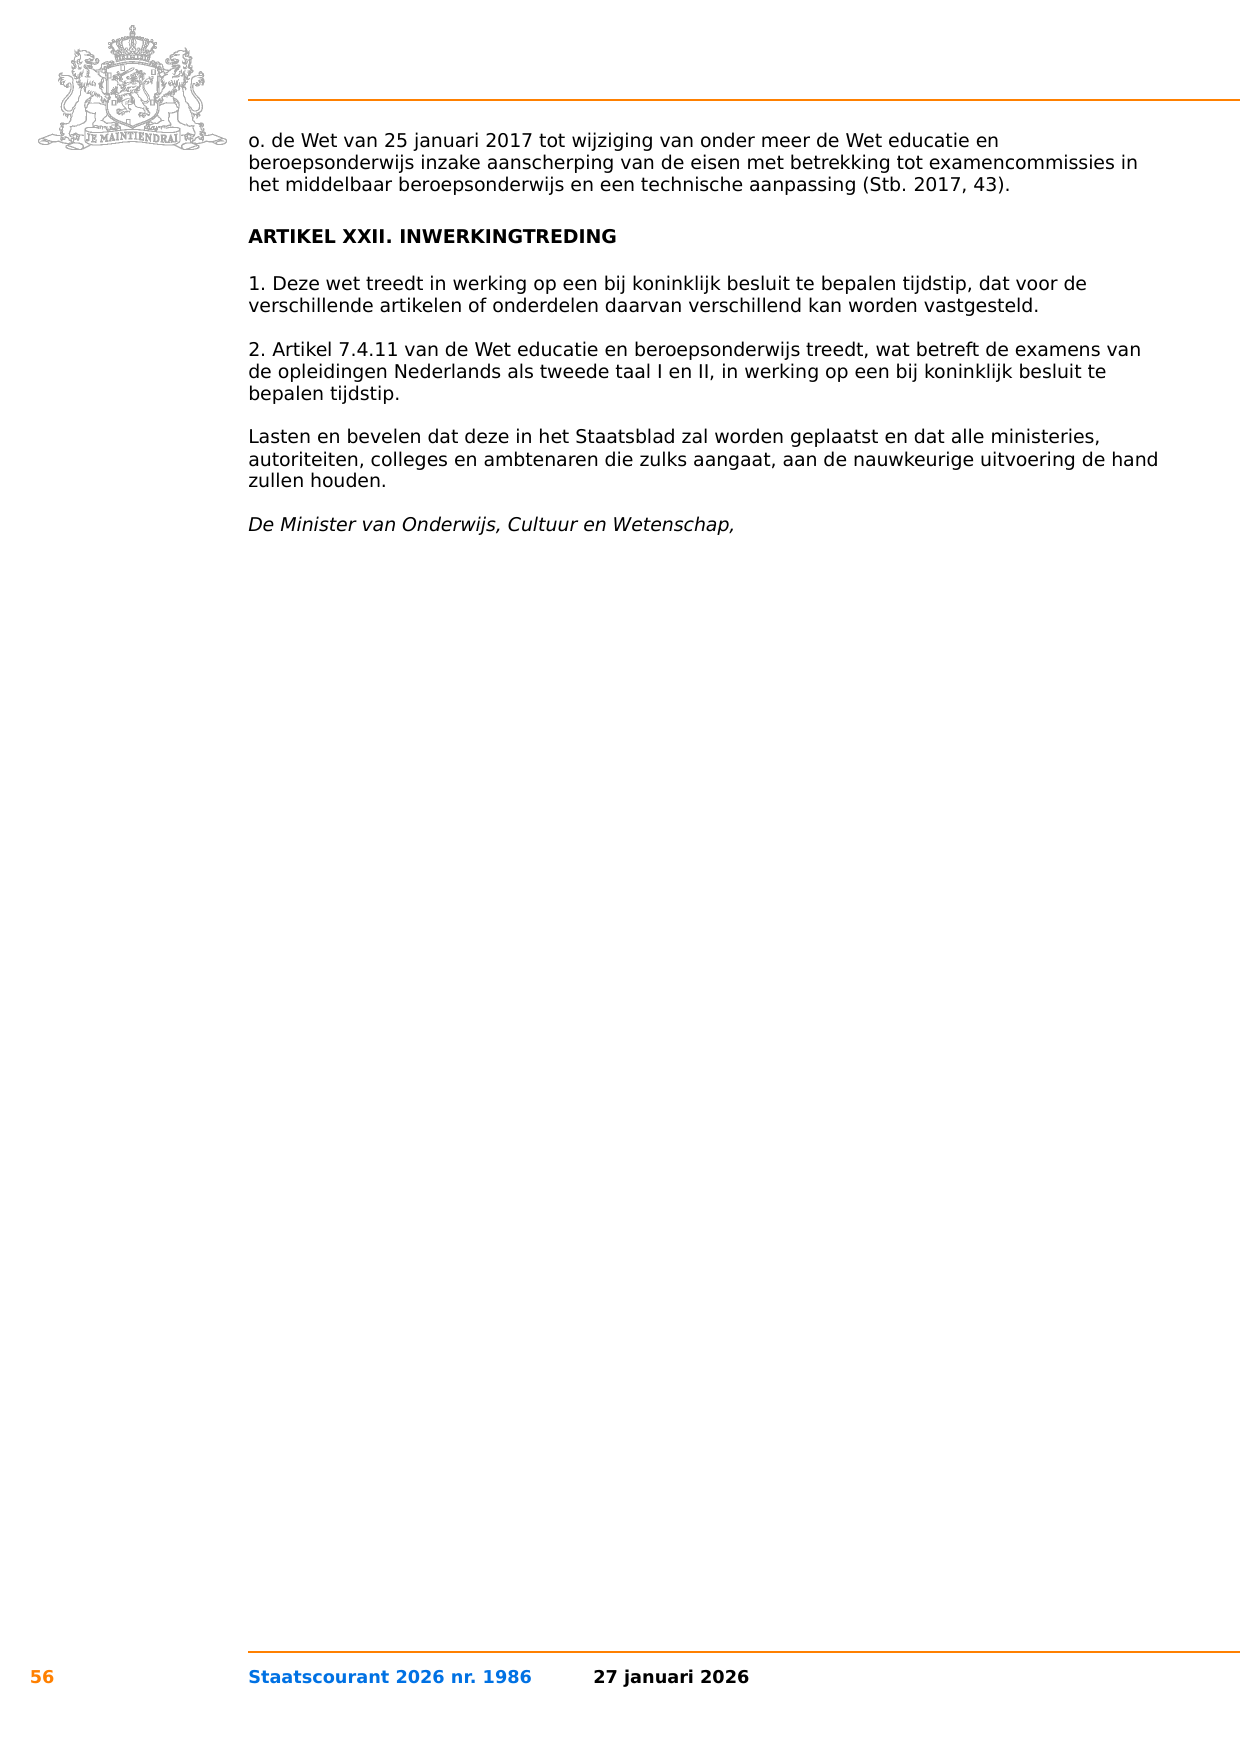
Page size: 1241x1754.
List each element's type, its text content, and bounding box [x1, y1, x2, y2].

picture [38, 25, 227, 150]
text 2. Artikel 7.4.11 van de Wet educatie en beroepsonderwijs treedt, wat betreft de examens van de opleidingen Nederlands als tweede taal I en II, in werking op een bij koninklijk besluit te bepalen tijdstip. [248, 339, 1163, 404]
subtitle ARTIKEL XXII. INWERKINGTREDING [248, 226, 1163, 248]
text De Minister van Onderwijs, Cultuur en Wetenschap, [248, 514, 1163, 536]
text Lasten en bevelen dat deze in het Staatsblad zal worden geplaatst en dat alle ministeries, autoriteiten, colleges en ambtenaren die zulks aangaat, aan de nauwkeurige uitvoering de hand zullen houden. [248, 426, 1163, 492]
text 1. Deze wet treedt in werking op een bij koninklijk besluit te bepalen tijdstip, dat voor de verschillende artikelen of onderdelen daarvan verschillend kan worden vastgesteld. [248, 273, 1163, 317]
text o. de Wet van 25 januari 2017 tot wijziging van onder meer de Wet educatie en beroepsonderwijs inzake aanscherping van de eisen met betrekking tot examencommissies in het middelbaar beroepsonderwijs en een technische aanpassing (Stb. 2017, 43). [248, 130, 1163, 196]
